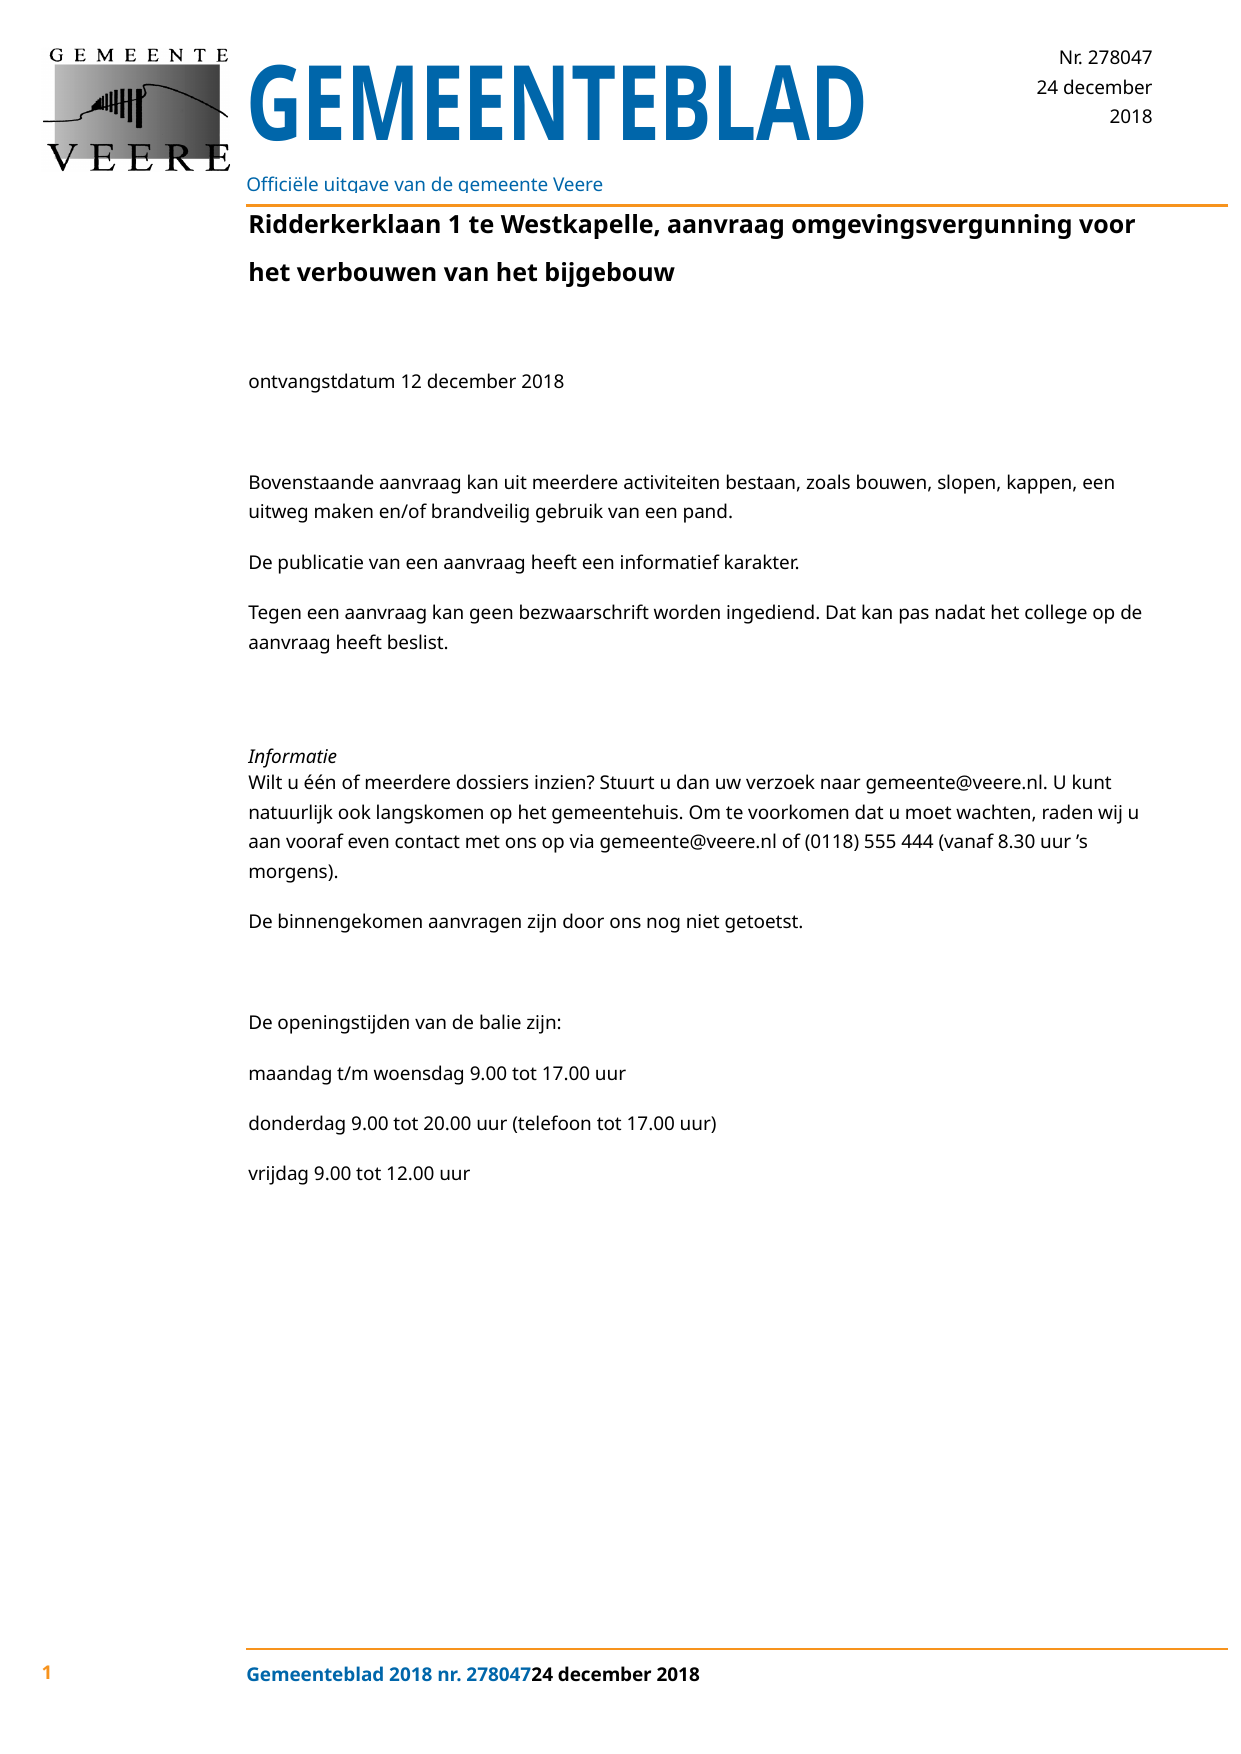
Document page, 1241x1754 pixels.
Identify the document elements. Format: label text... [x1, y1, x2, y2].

text maandag t/m woensdag 9.00 tot 17.00 uur [248, 1060, 1152, 1085]
text De binnengekomen aanvragen zijn door ons nog niet getoetst. [248, 908, 1152, 934]
text vrijdag 9.00 tot 12.00 uur [248, 1161, 1152, 1186]
text Ridderkerklaan 1 te Westkapelle, aanvraag omgevingsvergunning voor het verbouwen van het bijgebouw [248, 207, 1152, 288]
text ontvangstdatum 12 december 2018 [248, 368, 1152, 394]
picture [41, 47, 231, 172]
text donderdag 9.00 tot 20.00 uur (telefoon tot 17.00 uur) [248, 1110, 1152, 1136]
text Bovenstaande aanvraag kan uit meerdere activiteiten bestaan, zoals bouwen, slopen, kappen, een uitweg maken en/of brandveilig gebruik van een pand. [248, 469, 1152, 524]
text Tegen een aanvraag kan geen bezwaarschrift worden ingediend. Dat kan pas nadat het college op de aanvraag heeft beslist. [248, 599, 1152, 655]
text Wilt u één of meerdere dossiers inzien? Stuurt u dan uw verzoek naar gemeente@veere.nl. U kunt natuurlijk ook langskomen op het gemeentehuis. Om te voorkomen dat u moet wachten, raden wij u aan vooraf even contact met ons op via gemeente@veere.nl of (0118) 555 444 (vanaf 8.30 uur ’s morgens). [248, 769, 1152, 884]
text Informatie [248, 743, 1152, 769]
text De publicatie van een aanvraag heeft een informatief karakter. [248, 549, 1152, 575]
text De openingstijden van de balie zijn: [248, 1009, 1152, 1035]
